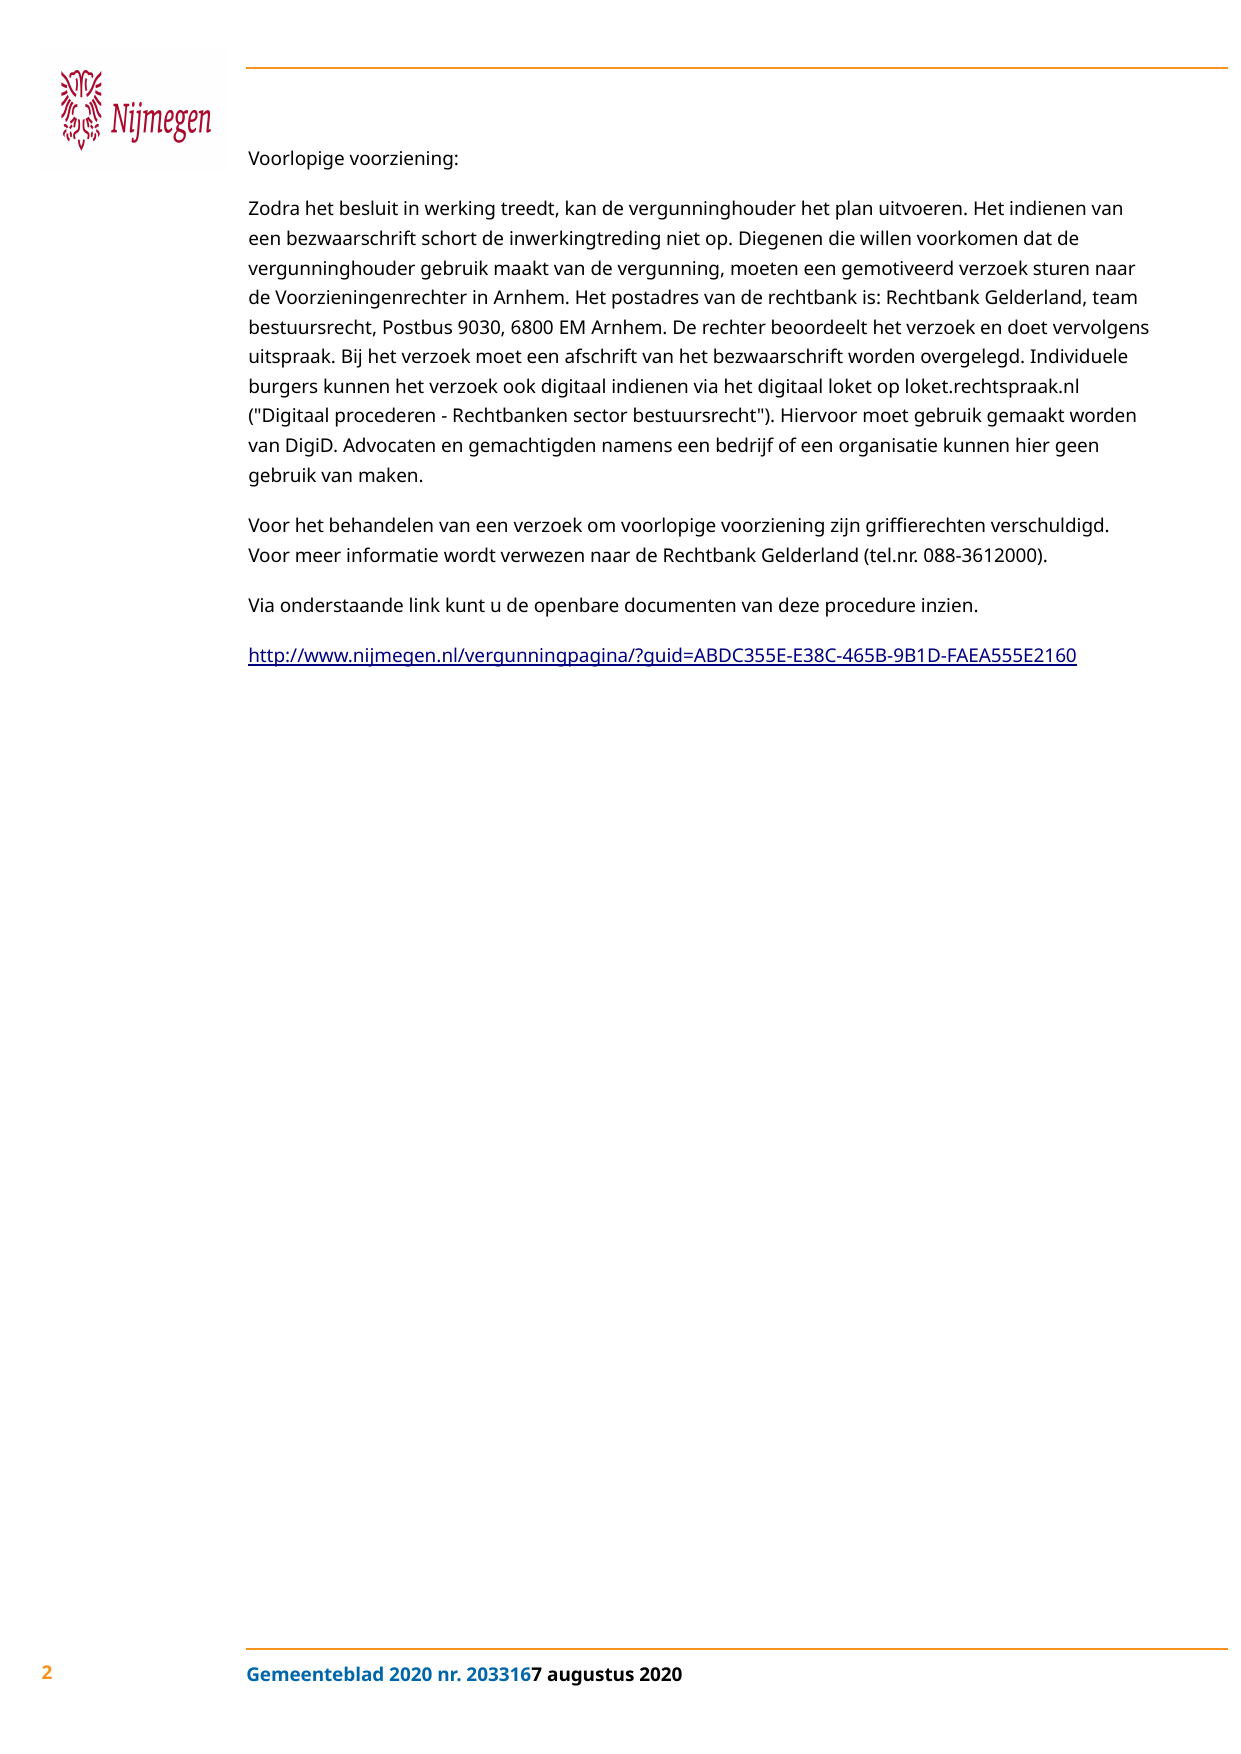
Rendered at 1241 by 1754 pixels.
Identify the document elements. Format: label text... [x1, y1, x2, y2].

text Voorlopige voorziening: [248, 145, 1152, 171]
text Voor het behandelen van een verzoek om voorlopige voorziening zijn griffierechten verschuldigd. Voor meer informatie wordt verwezen naar de Rechtbank Gelderland (tel.nr. 088-3612000). [248, 512, 1152, 568]
text Zodra het besluit in werking treedt, kan de vergunninghouder het plan uitvoeren. Het indienen van een bezwaarschrift schort de inwerkingtreding niet op. Diegenen die willen voorkomen dat de vergunninghouder gebruik maakt van de vergunning, moeten een gemotiveerd verzoek sturen naar de Voorzieningenrechter in Arnhem. Het postadres van de rechtbank is: Rechtbank Gelderland, team bestuursrecht, Postbus 9030, 6800 EM Arnhem. De rechter beoordeelt het verzoek en doet vervolgens uitspraak. Bij het verzoek moet een afschrift van het bezwaarschrift worden overgelegd. Individuele burgers kunnen het verzoek ook digitaal indienen via het digitaal loket op loket.rechtspraak.nl ("Digitaal procederen - Rechtbanken sector bestuursrecht"). Hiervoor moet gebruik gemaakt worden van DigiD. Advocaten en gemachtigden namens een bedrijf of een organisatie kunnen hier geen gebruik van maken. [248, 196, 1152, 488]
picture [41, 47, 231, 172]
text Via onderstaande link kunt u de openbare documenten van deze procedure inzien. [248, 592, 1152, 618]
text http://www.nijmegen.nl/vergunningpagina/?guid=ABDC355E-E38C-465B-9B1D-FAEA555E2160 [248, 643, 1152, 668]
